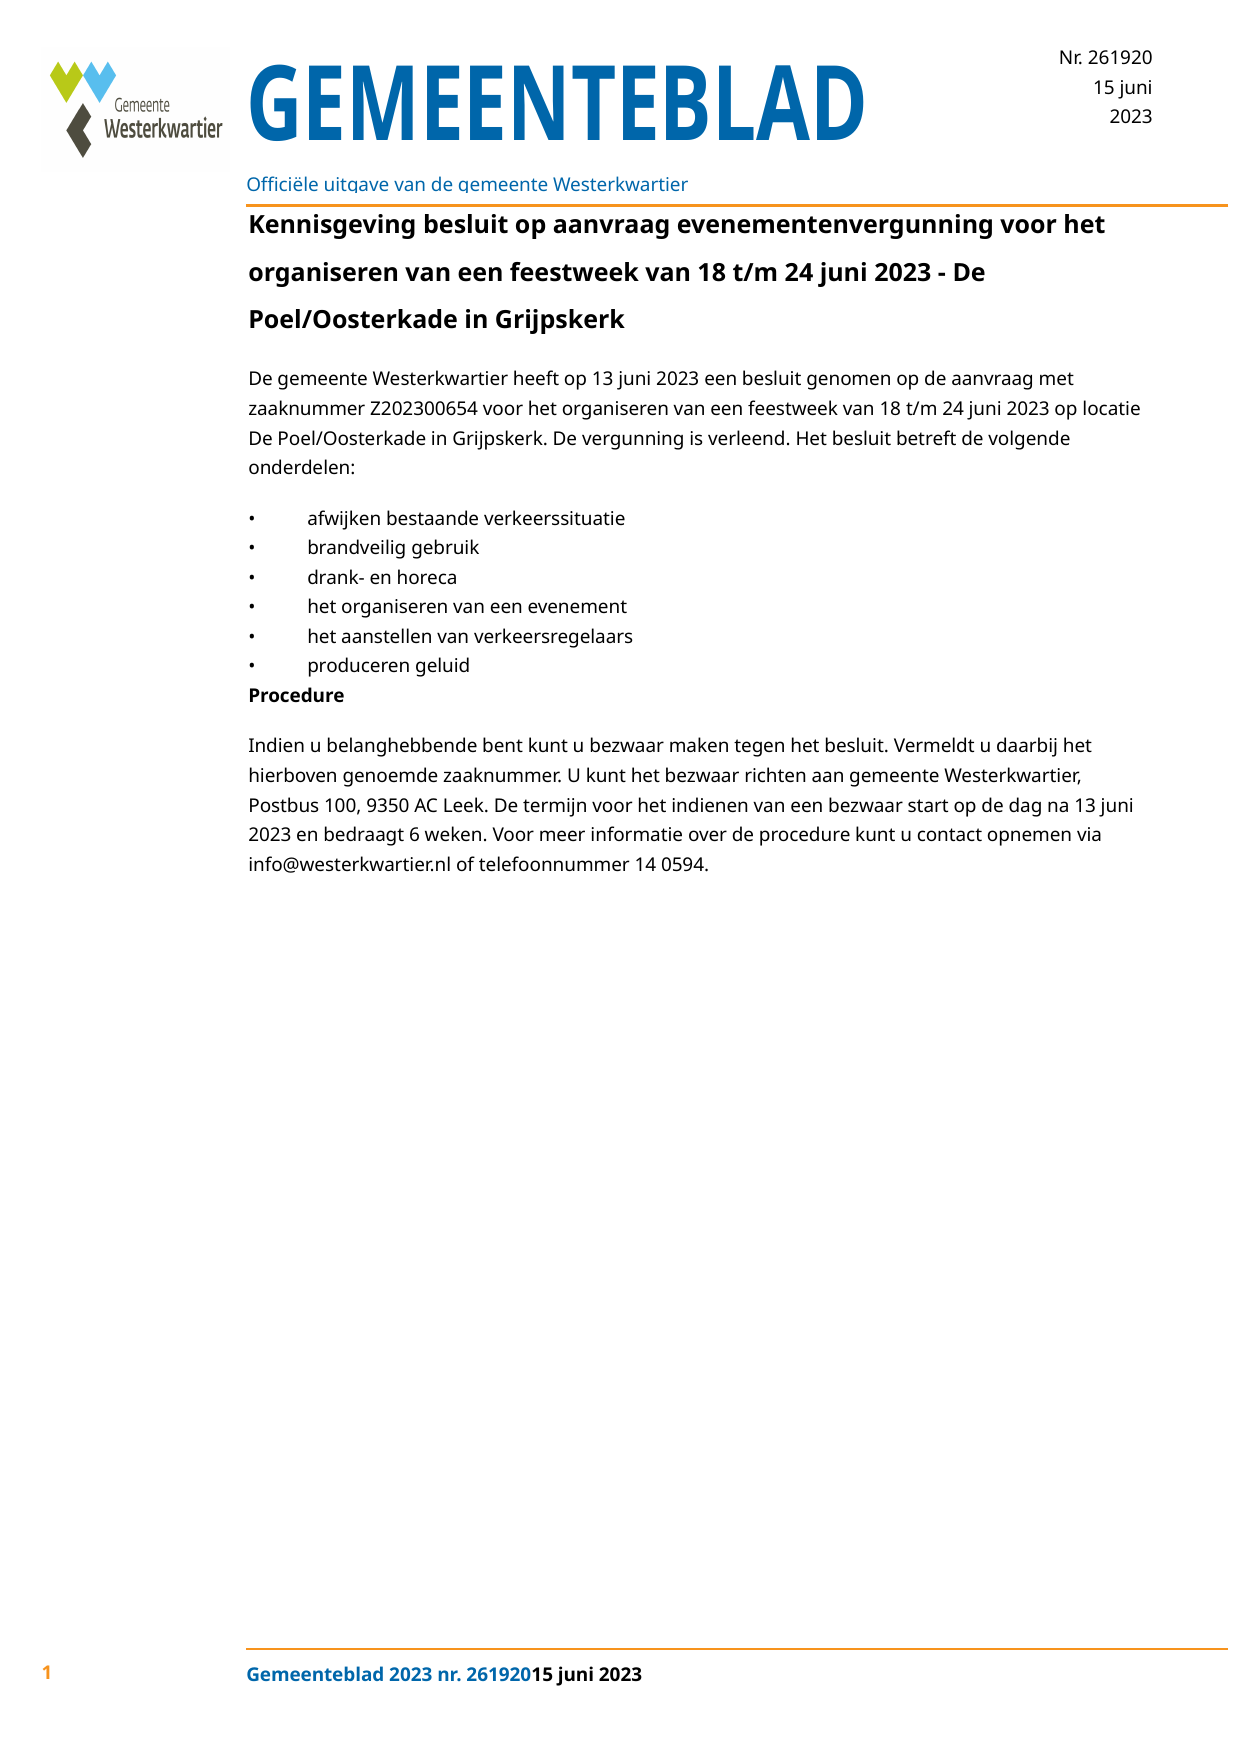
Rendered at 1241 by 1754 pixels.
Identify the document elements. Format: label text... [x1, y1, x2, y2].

text Kennisgeving besluit op aanvraag evenementenvergunning voor het organiseren van een feestweek van 18 t/m 24 juni 2023 - De Poel/Oosterkade in Grijpskerk [248, 207, 1152, 336]
picture [41, 47, 231, 172]
text Indien u belanghebbende bent kunt u bezwaar maken tegen het besluit. Vermeldt u daarbij het hierboven genoemde zaaknummer. U kunt het bezwaar richten aan gemeente Westerkwartier, Postbus 100, 9350 AC Leek. De termijn voor het indienen van een bezwaar start op de dag na 13 juni 2023 en bedraagt 6 weken. Voor meer informatie over de procedure kunt u contact opnemen via info@westerkwartier.nl of telefoonnummer 14 0594. [248, 733, 1152, 877]
list drank- en horeca [248, 564, 1152, 589]
list produceren geluid [248, 653, 1152, 678]
list het organiseren van een evenement [248, 593, 1152, 619]
list het aanstellen van verkeersregelaars [248, 623, 1152, 649]
text Procedure [248, 682, 1152, 708]
text De gemeente Westerkwartier heeft op 13 juni 2023 een besluit genomen op de aanvraag met zaaknummer Z202300654 voor het organiseren van een feestweek van 18 t/m 24 juni 2023 op locatie De Poel/Oosterkade in Grijpskerk. De vergunning is verleend. Het besluit betreft de volgende onderdelen: [248, 366, 1152, 480]
list brandveilig gebruik [248, 534, 1152, 560]
list afwijken bestaande verkeerssituatie [248, 505, 1152, 530]
